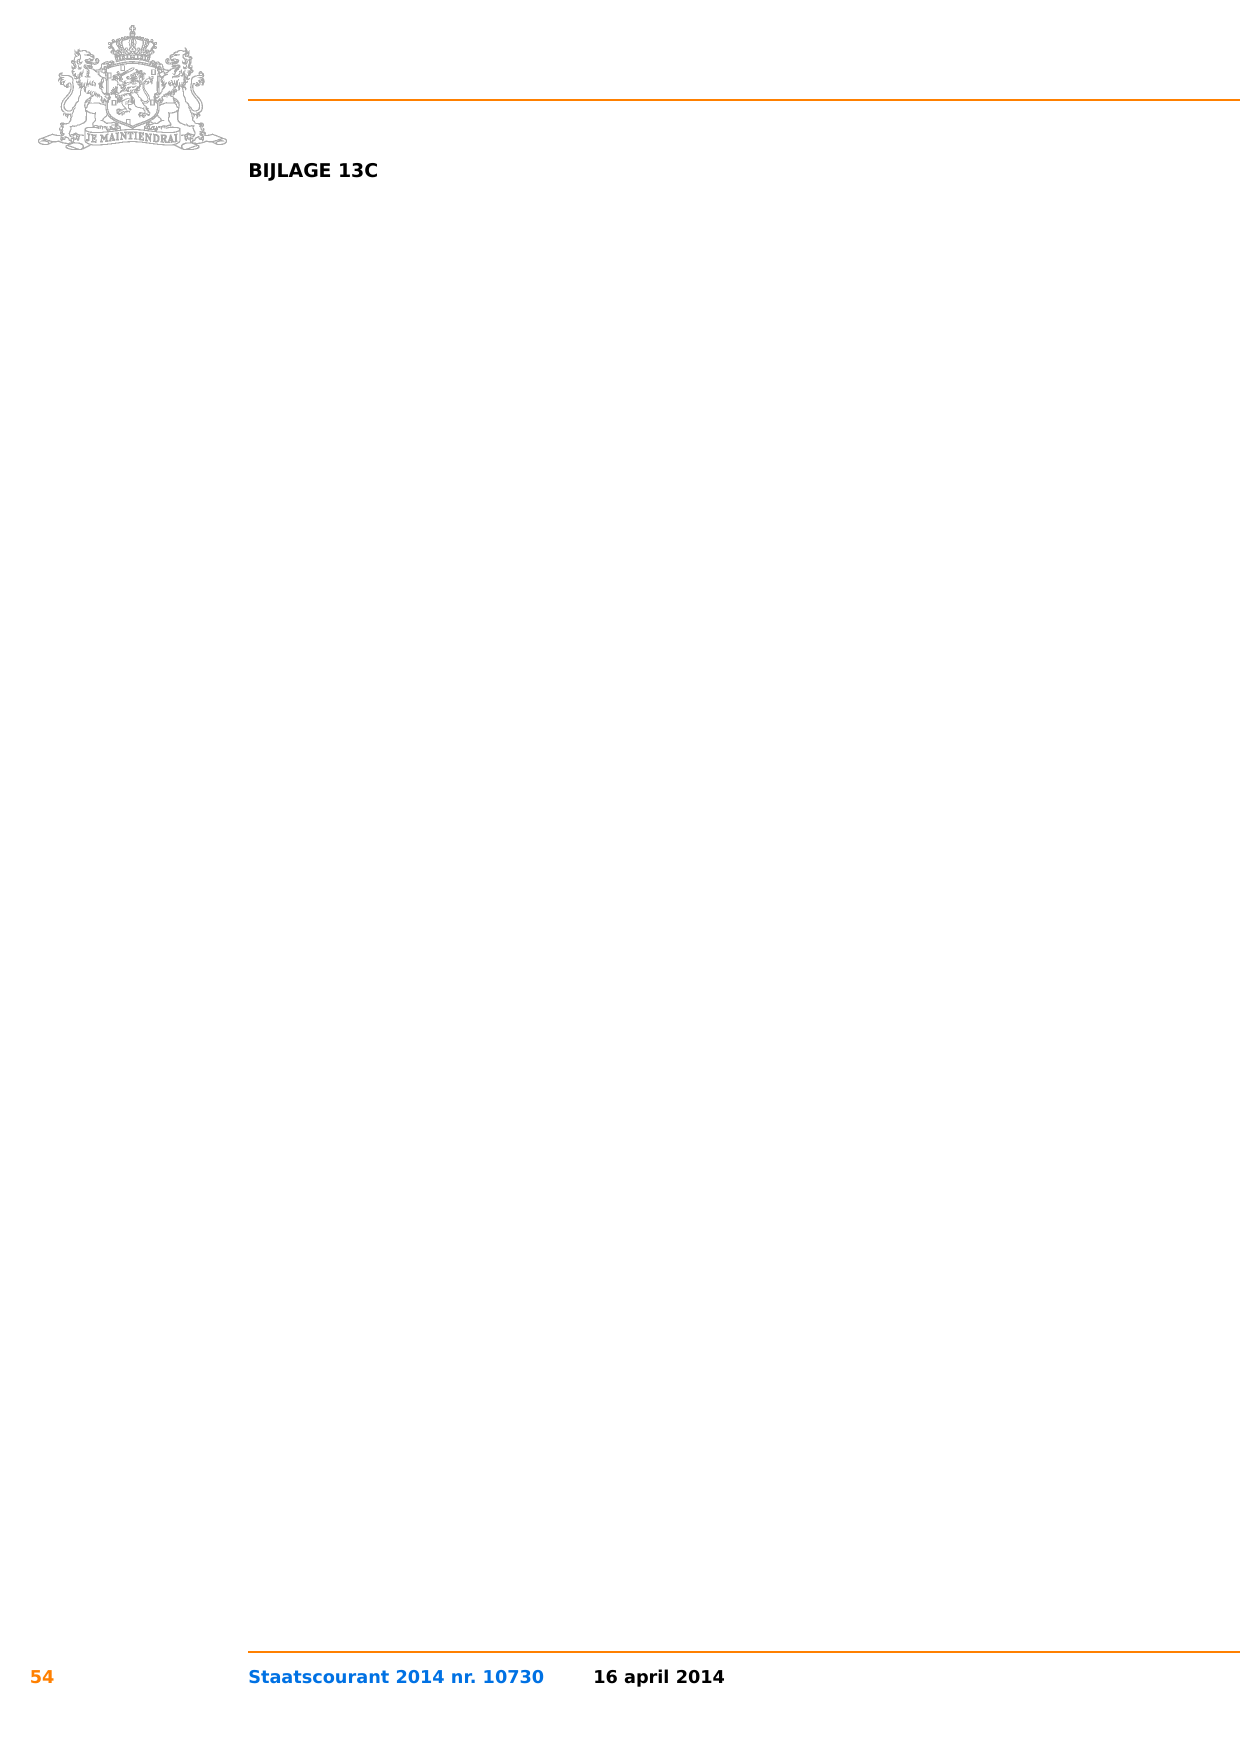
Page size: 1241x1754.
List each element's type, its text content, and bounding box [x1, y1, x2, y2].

picture [38, 25, 227, 150]
subtitle BIJLAGE 13C [248, 160, 1163, 182]
